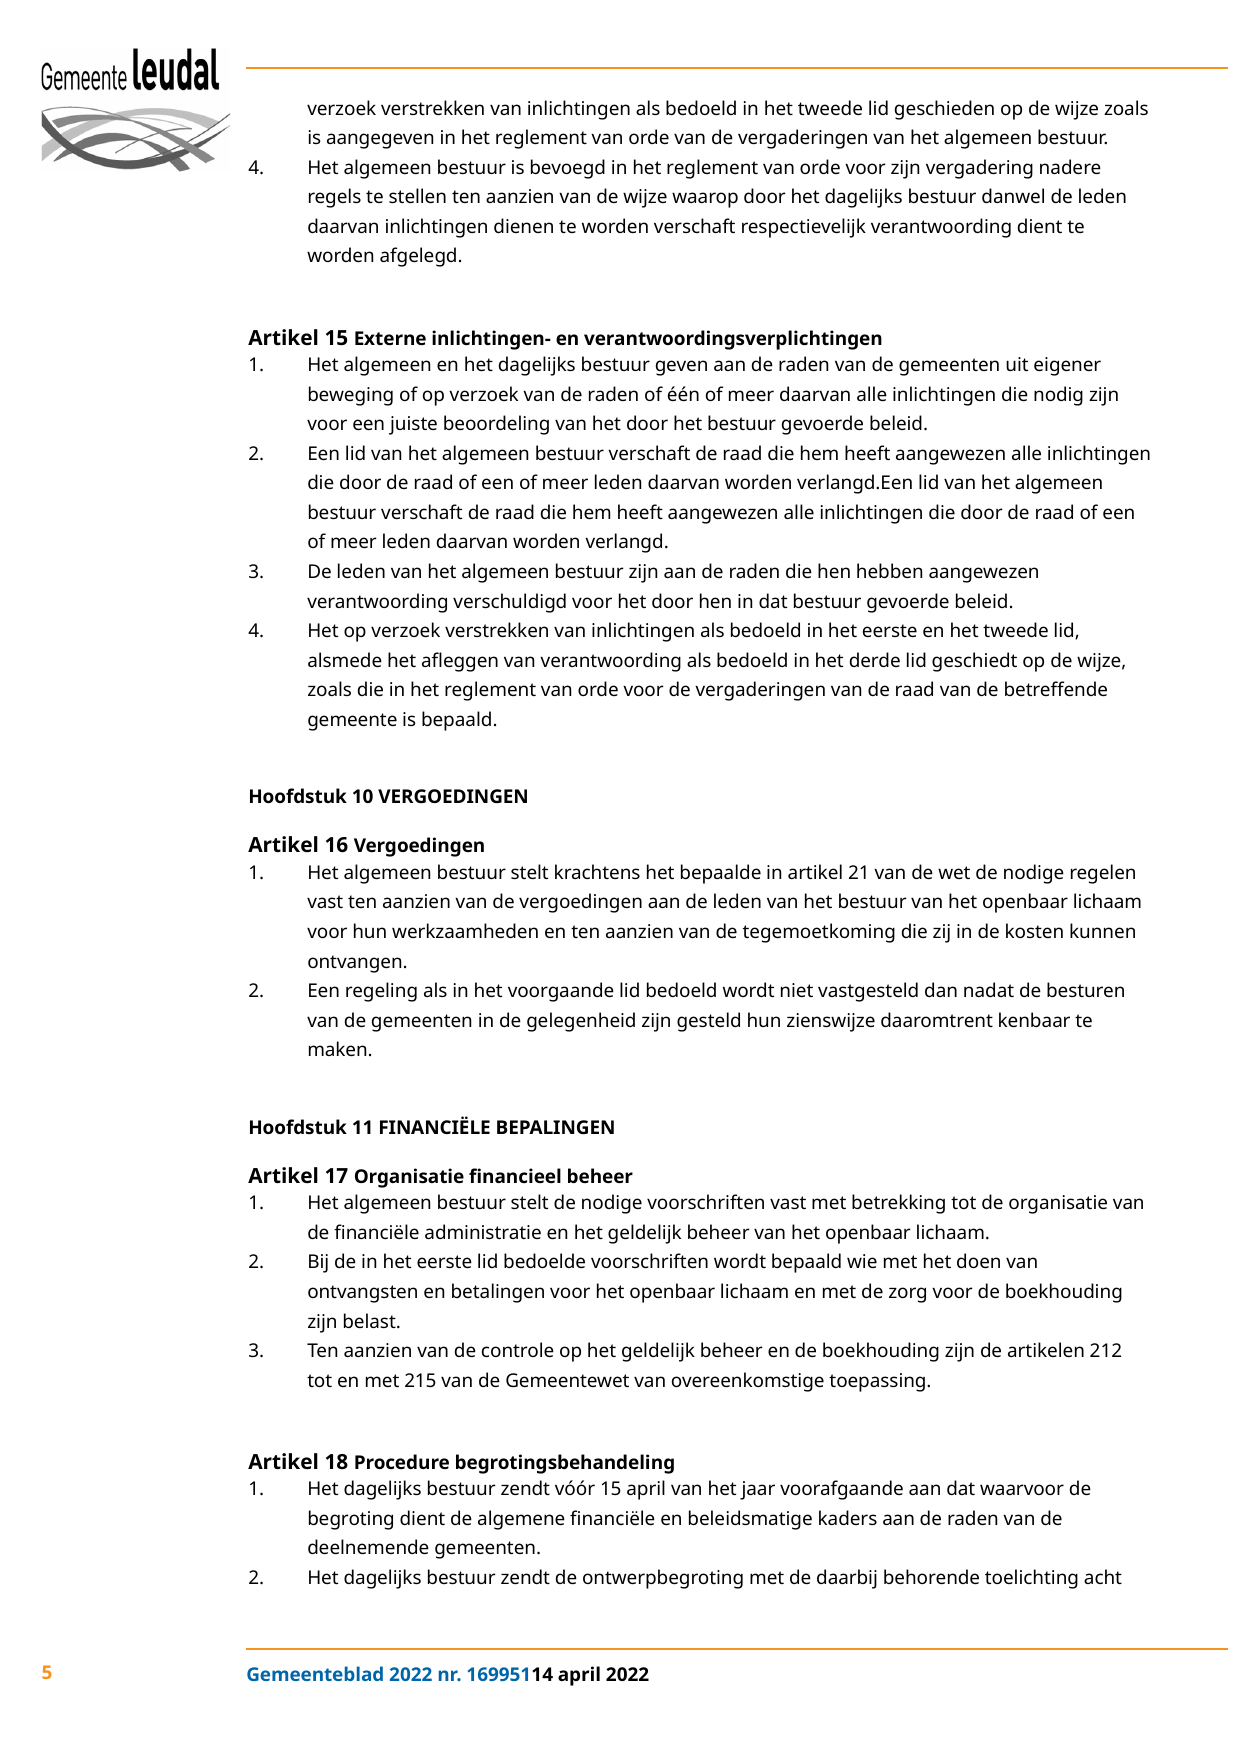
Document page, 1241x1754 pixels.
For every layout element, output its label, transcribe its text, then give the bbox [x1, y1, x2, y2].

list Het dagelijks bestuur zendt vóór 15 april van het jaar voorafgaande aan dat waarvoor de begroting dient de algemene financiële en beleidsmatige kaders aan de raden van de deelnemende gemeenten. [248, 1475, 1152, 1560]
text Artikel 16 Vergoedingen [248, 831, 1152, 859]
text Hoofdstuk 10 VERGOEDINGEN [248, 781, 1152, 810]
list Het algemeen bestuur is bevoegd in het reglement van orde voor zijn vergadering nadere regels te stellen ten aanzien van de wijze waarop door het dagelijks bestuur danwel de leden daarvan inlichtingen dienen te worden verschaft respec­tievelijk verantwoording dient te worden afgelegd. [248, 154, 1152, 268]
text Artikel 15 Externe inlichtingen- en verantwoordingsverplichtingen [248, 323, 1152, 351]
list verzoek verstrekken van inlichtingen als bedoeld in het tweede lid geschieden op de wijze zoals is aangegeven in het reglement van orde van de vergaderingen van het algemeen bestuur. [248, 95, 1152, 150]
list Het algemeen bestuur stelt de nodige voorschriften vast met betrekking tot de organisatie van de financiële administratie en het geldelijk beheer van het openbaar lichaam. [248, 1189, 1152, 1245]
list Het algemeen bestuur stelt krachtens het bepaalde in artikel 21 van de wet de nodige regelen vast ten aanzien van de vergoedingen aan de leden van het bestuur van het openbaar lichaam voor hun werkzaamheden en ten aanzien van de tegemoetkoming die zij in de kosten kunnen ontvangen. [248, 859, 1152, 973]
text Hoofdstuk 11 FINANCIËLE BEPALINGEN [248, 1112, 1152, 1140]
list Het dagelijks bestuur zendt de ontwerpbegroting met de daarbij behorende toelichting acht [248, 1564, 1152, 1590]
text Artikel 17 Organisatie financieel beheer [248, 1161, 1152, 1189]
picture [41, 47, 231, 172]
list De leden van het algemeen bestuur zijn aan de raden die hen hebben aangewezen verantwoording verschuldigd voor het door hen in dat bestuur gevoerde beleid. [248, 558, 1152, 613]
list Het op verzoek verstrekken van inlichtingen als bedoeld in het eerste en het tweede lid, alsmede het afleggen van verantwoording als bedoeld in het derde lid geschiedt op de wijze, zoals die in het reglement van orde voor de vergaderingen van de raad van de betreffende gemeente is bepaald. [248, 617, 1152, 732]
list Een lid van het algemeen bestuur verschaft de raad die hem heeft aangewezen alle inlichtingen die door de raad of een of meer leden daarvan worden verlangd.Een lid van het algemeen bestuur verschaft de raad die hem heeft aangewezen alle inlichtingen die door de raad of een of meer leden daarvan worden verlangd. [248, 440, 1152, 554]
list Een regeling als in het voorgaande lid bedoeld wordt niet vastgesteld dan nadat de besturen van de gemeenten in de gelegenheid zijn gesteld hun zienswijze daaromtrent kenbaar te maken. [248, 977, 1152, 1062]
list Het algemeen en het dagelijks bestuur geven aan de raden van de gemeenten uit eigener beweging of op verzoek van de raden of één of meer daarvan alle inlichtingen die nodig zijn voor een juiste beoordeling van het door het bestuur gevoerde beleid. [248, 351, 1152, 436]
text Artikel 18 Procedure begrotingsbehandeling [248, 1447, 1152, 1475]
list Ten aanzien van de controle op het geldelijk beheer en de boekhouding zijn de artikelen 212 tot en met 215 van de Gemeentewet van overeenkomstige toepassing. [248, 1337, 1152, 1393]
list Bij de in het eerste lid bedoelde voorschriften wordt bepaald wie met het doen van ontvangsten en betalingen voor het openbaar lichaam en met de zorg voor de boekhouding zijn belast. [248, 1249, 1152, 1333]
